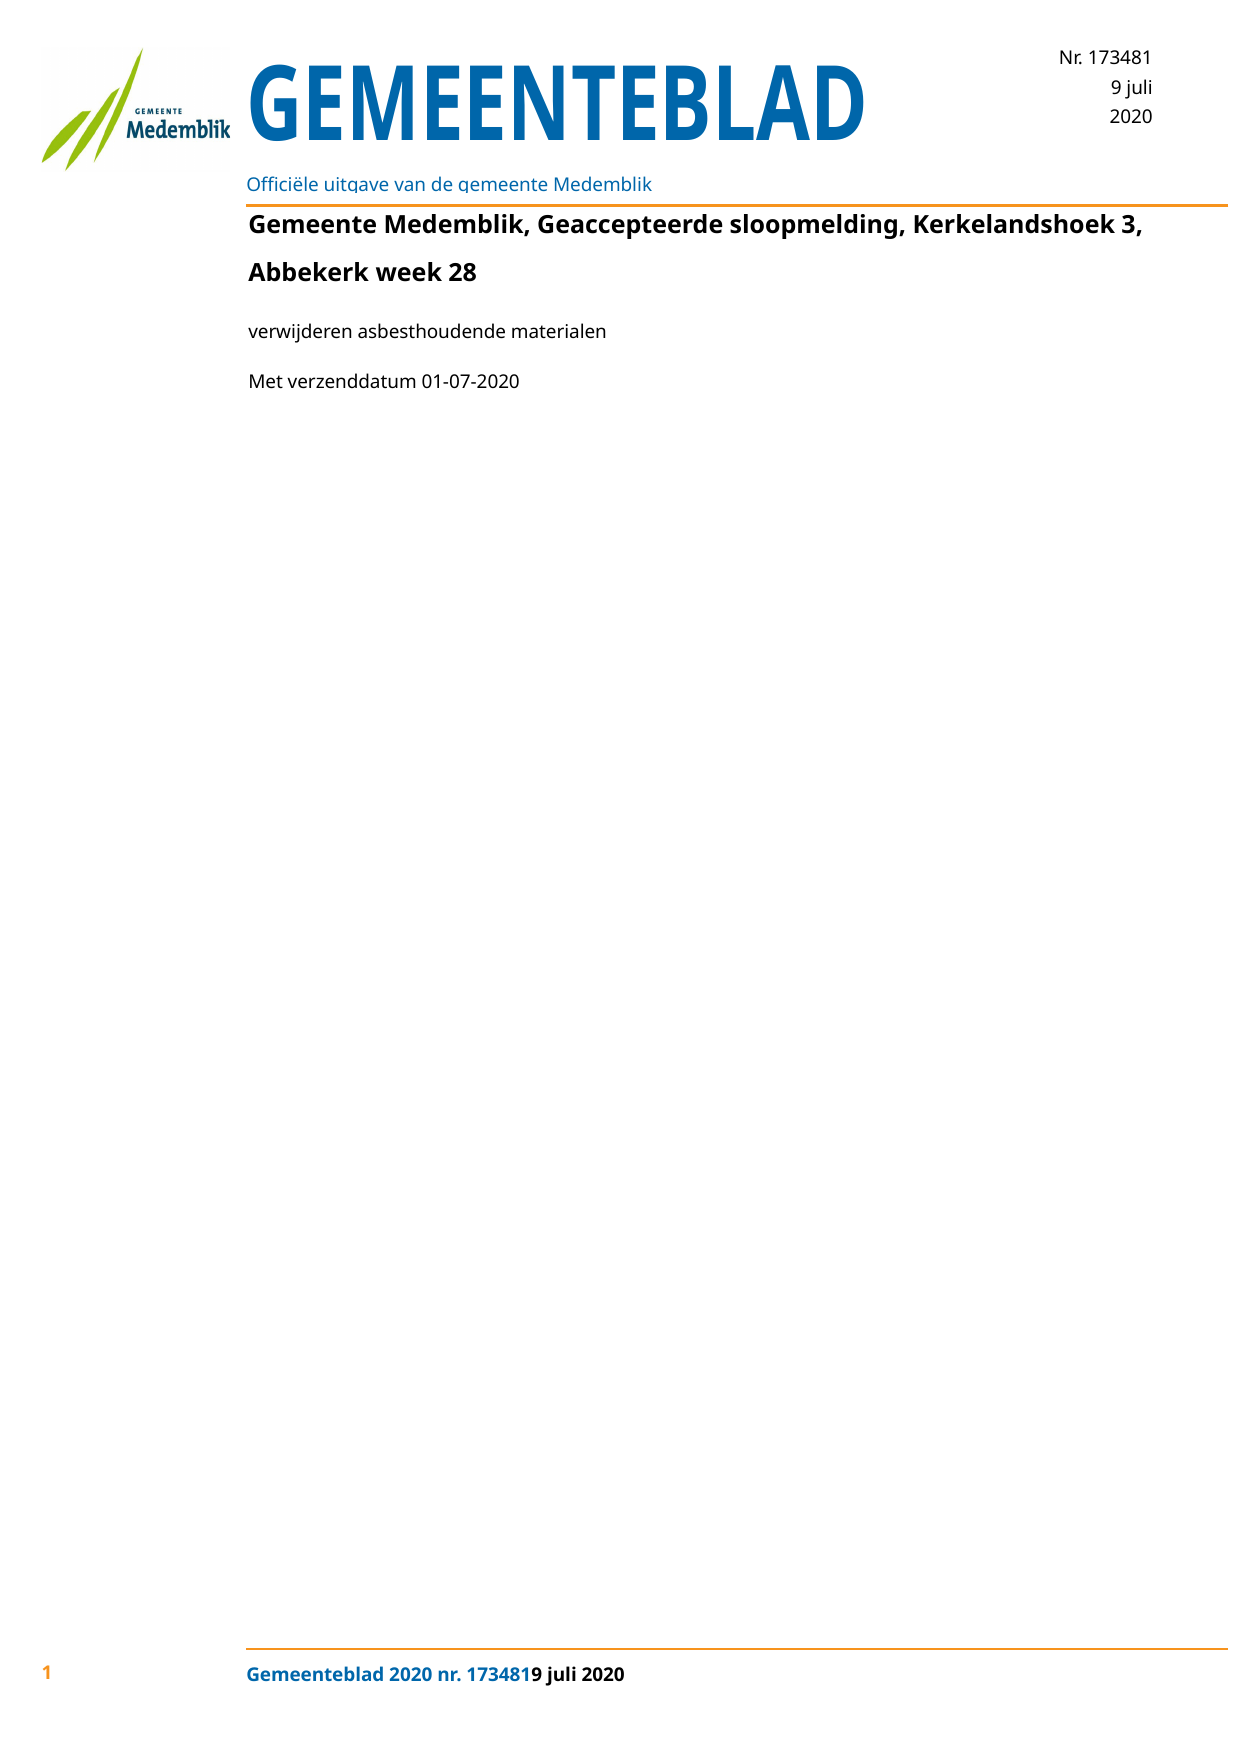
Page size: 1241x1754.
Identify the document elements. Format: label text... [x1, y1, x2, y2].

picture [41, 47, 231, 172]
text verwijderen asbesthoudende materialen [248, 318, 1152, 344]
text Met verzenddatum 01-07-2020 [248, 368, 1152, 394]
text Gemeente Medemblik, Geaccepteerde sloopmelding, Kerkelandshoek 3, Abbekerk week 28 [248, 207, 1152, 288]
